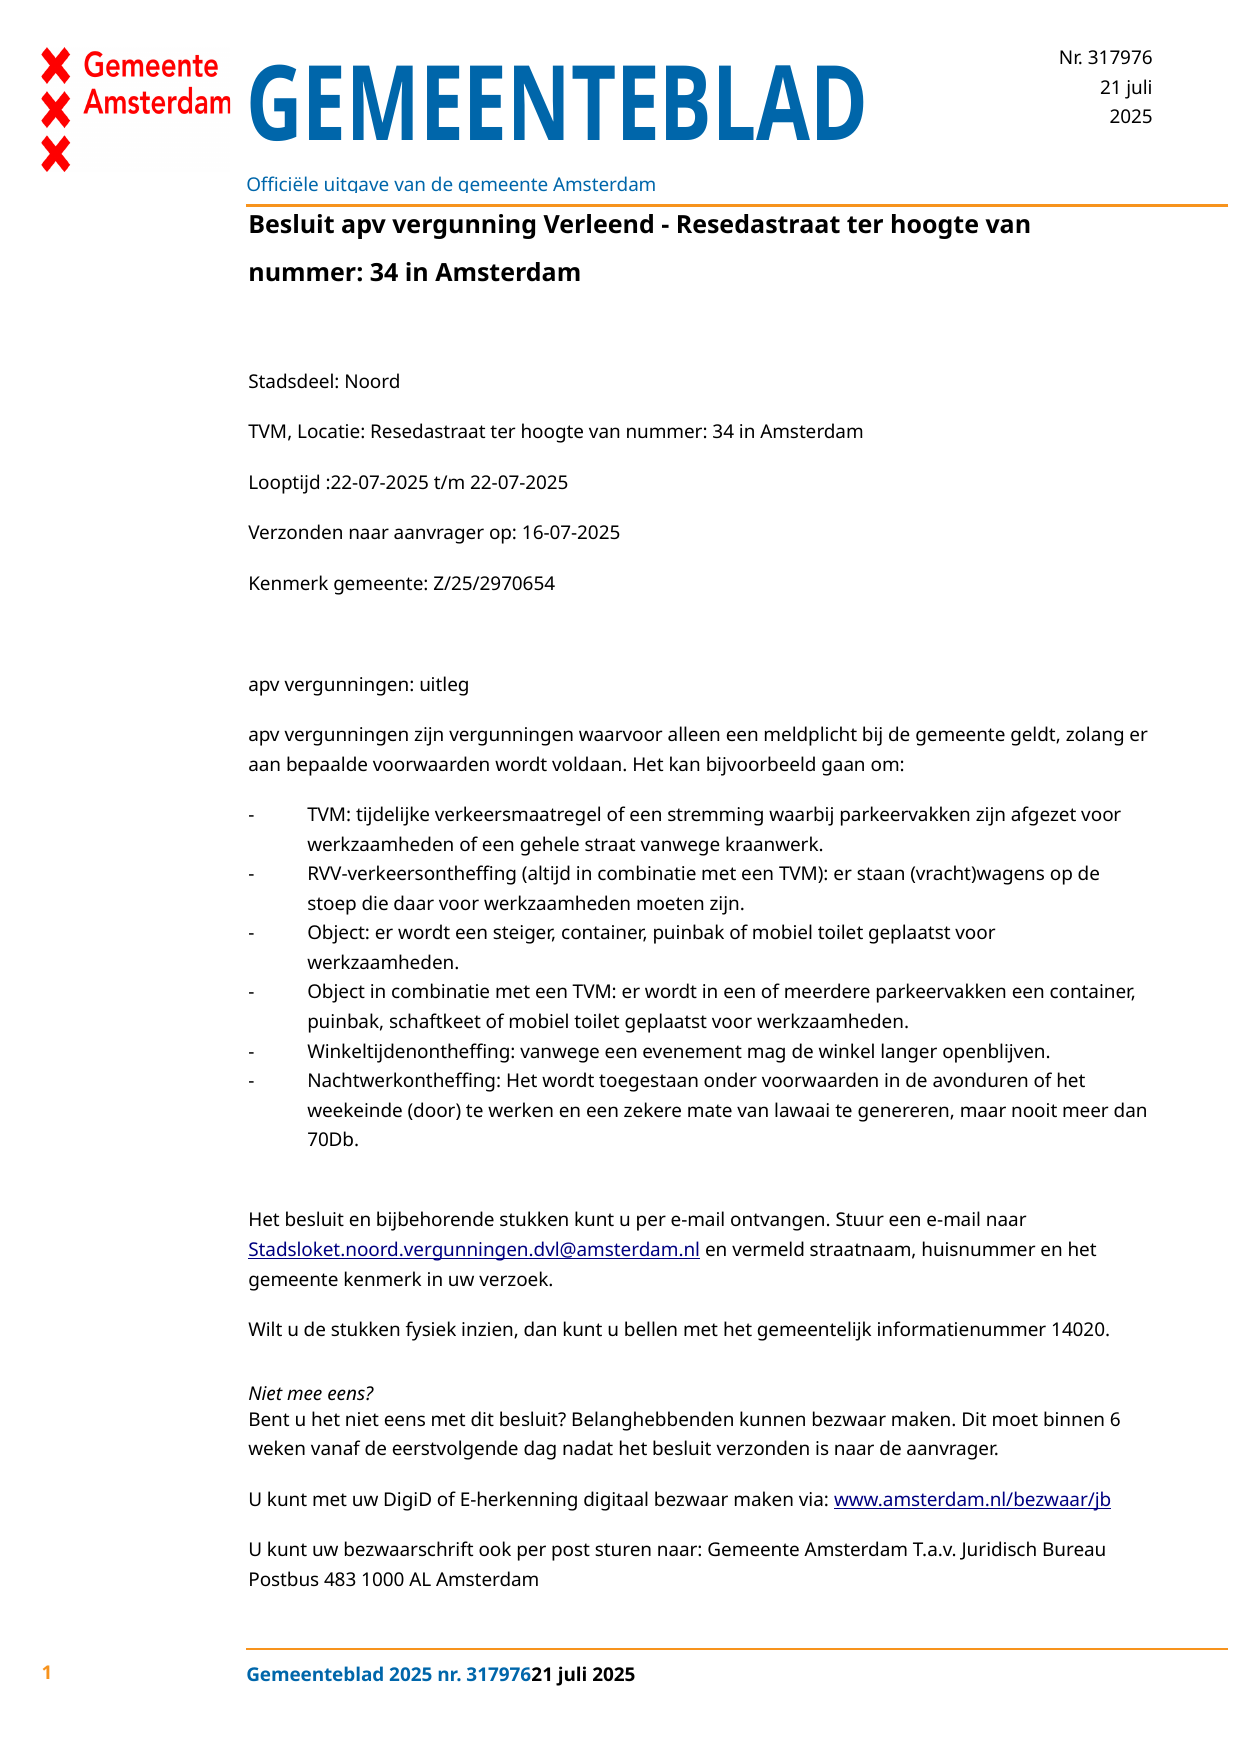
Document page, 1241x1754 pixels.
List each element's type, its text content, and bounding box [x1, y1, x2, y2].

text Besluit apv vergunning Verleend - Resedastraat ter hoogte van nummer: 34 in Amsterdam [248, 207, 1152, 288]
text Bent u het niet eens met dit besluit? Belanghebbenden kunnen bezwaar maken. Dit moet binnen 6 weken vanaf de eerstvolgende dag nadat het besluit verzonden is naar de aanvrager. [248, 1406, 1152, 1461]
list Winkeltijdenontheffing: vanwege een evenement mag de winkel langer openblijven. [248, 1038, 1152, 1064]
text U kunt met uw DigiD of E-herkenning digitaal bezwaar maken via: www.amsterdam.nl/bezwaar/jb [248, 1486, 1152, 1512]
text U kunt uw bezwaarschrift ook per post sturen naar: Gemeente Amsterdam T.a.v. Juridisch Bureau Postbus 483 1000 AL Amsterdam [248, 1536, 1152, 1592]
list RVV-verkeersontheffing (altijd in combinatie met een TVM): er staan (vracht)wagens op de stoep die daar voor werkzaamheden moeten zijn. [248, 860, 1152, 916]
list Nachtwerkontheffing: Het wordt toegestaan onder voorwaarden in de avonduren of het weekeinde (door) te werken en een zekere mate van lawaai te genereren, maar nooit meer dan 70Db. [248, 1067, 1152, 1152]
text Verzonden naar aanvrager op: 16-07-2025 [248, 519, 1152, 545]
list Object: er wordt een steiger, container, puinbak of mobiel toilet geplaatst voor werkzaamheden. [248, 919, 1152, 975]
text Kenmerk gemeente: Z/25/2970654 [248, 570, 1152, 596]
text Wilt u de stukken fysiek inzien, dan kunt u bellen met het gemeentelijk informatienummer 14020. [248, 1316, 1152, 1342]
list Object in combinatie met een TVM: er wordt in een of meerdere parkeervakken een container, puinbak, schaftkeet of mobiel toilet geplaatst voor werkzaamheden. [248, 979, 1152, 1034]
text Stadsdeel: Noord [248, 368, 1152, 394]
list TVM: tijdelijke verkeersmaatregel of een stremming waarbij parkeervakken zijn afgezet voor werkzaamheden of een gehele straat vanwege kraanwerk. [248, 801, 1152, 857]
text Het besluit en bijbehorende stukken kunt u per e-mail ontvangen. Stuur een e-mail naar Stadsloket.noord.vergunningen.dvl@amsterdam.nl en vermeld straatnaam, huisnummer en het gemeente kenmerk in uw verzoek. [248, 1207, 1152, 1292]
text apv vergunningen: uitleg [248, 671, 1152, 697]
text TVM, Locatie: Resedastraat ter hoogte van nummer: 34 in Amsterdam [248, 419, 1152, 444]
picture [41, 47, 231, 172]
text Looptijd :22-07-2025 t/m 22-07-2025 [248, 469, 1152, 495]
text apv vergunningen zijn vergunningen waarvoor alleen een meldplicht bij de gemeente geldt, zolang er aan bepaalde voorwaarden wordt voldaan. Het kan bijvoorbeeld gaan om: [248, 721, 1152, 777]
text Niet mee eens? [248, 1380, 1152, 1406]
